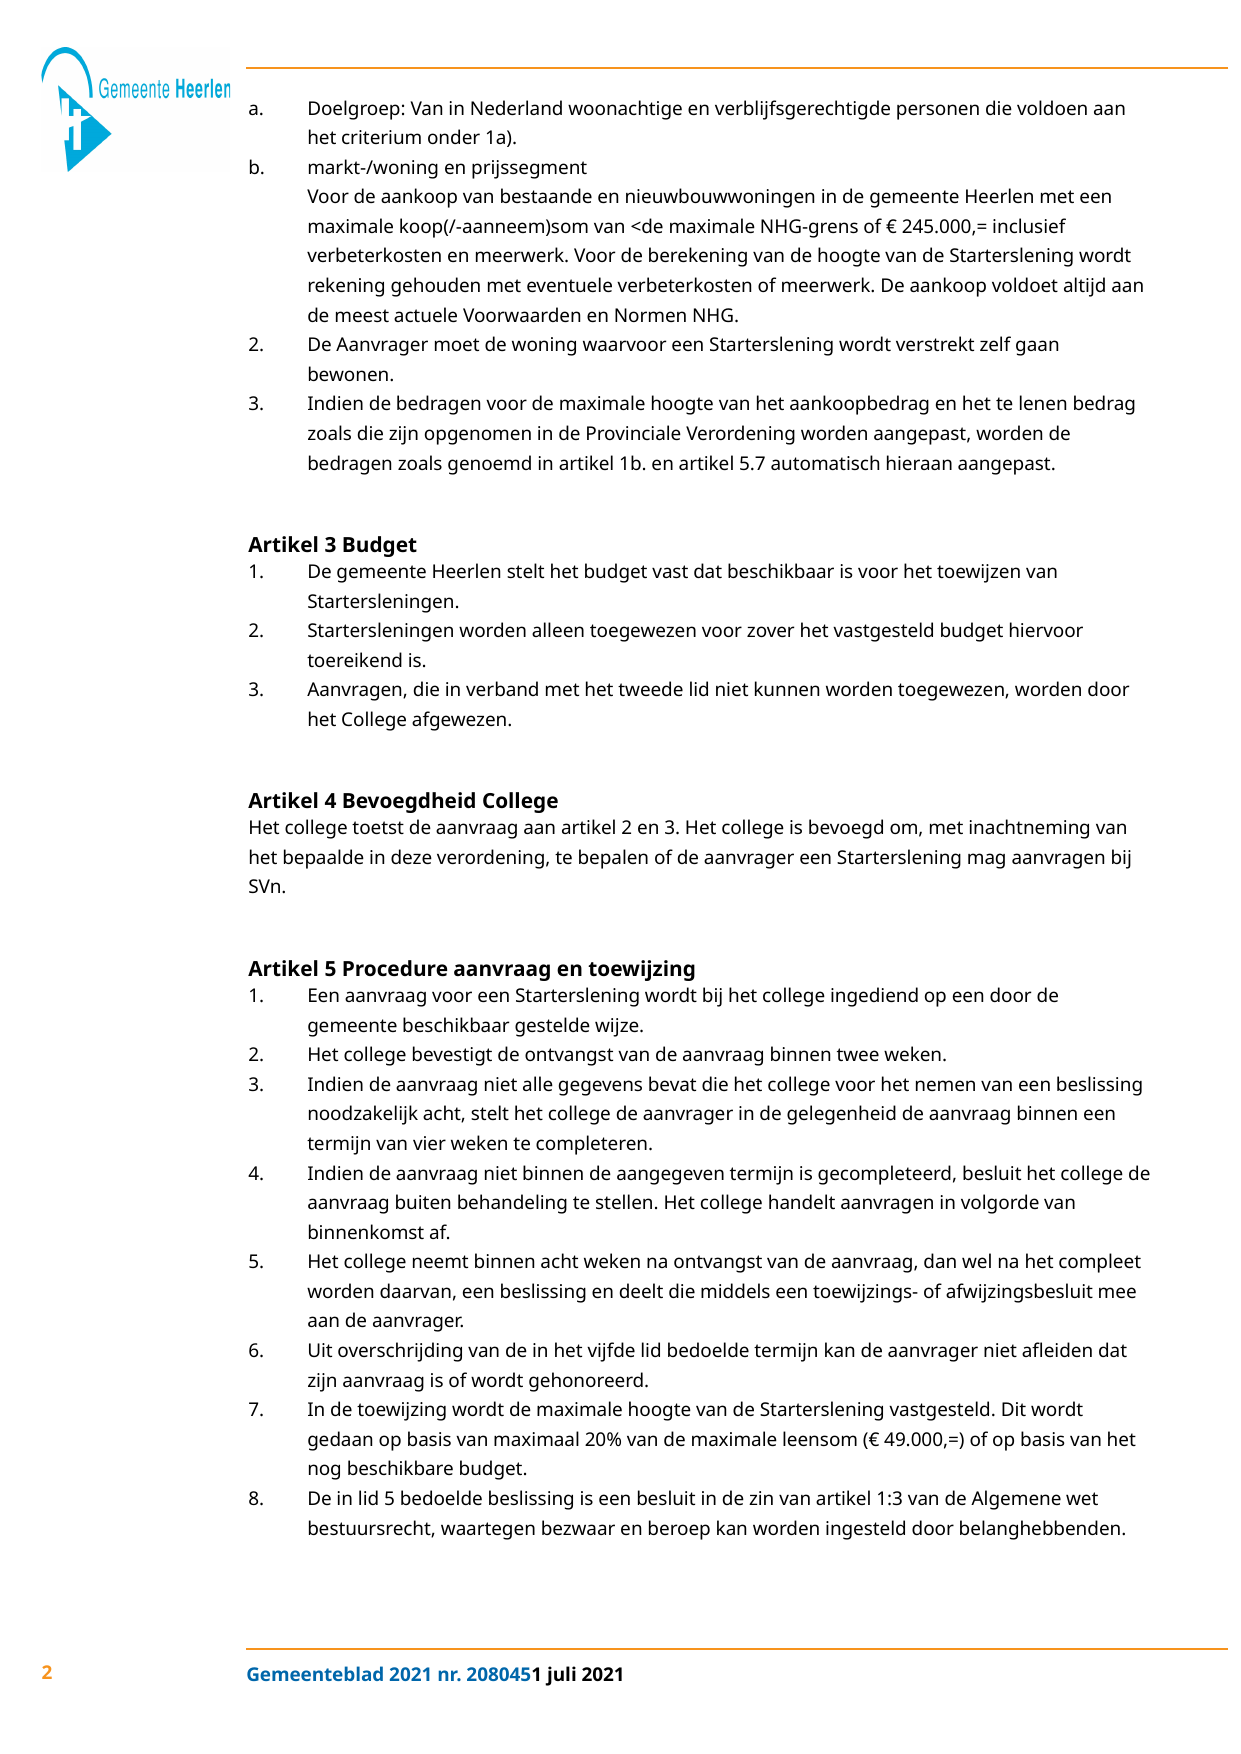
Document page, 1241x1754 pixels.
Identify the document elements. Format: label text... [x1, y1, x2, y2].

list markt-/woning en prijssegment [248, 154, 1152, 180]
list De in lid 5 bedoelde beslissing is een besluit in de zin van artikel 1:3 van de Algemene wet bestuursrecht, waartegen bezwaar en beroep kan worden ingesteld door belanghebbenden. [248, 1485, 1152, 1540]
list Indien de aanvraag niet binnen de aangegeven termijn is gecompleteerd, besluit het college de aanvraag buiten behandeling te stellen. Het college handelt aanvragen in volgorde van binnenkomst af. [248, 1160, 1152, 1244]
picture [41, 47, 231, 172]
list De gemeente Heerlen stelt het budget vast dat beschikbaar is voor het toewijzen van Startersleningen. [248, 558, 1152, 613]
list Voor de aankoop van bestaande en nieuwbouwwoningen in de gemeente Heerlen met een maximale koop(/-aanneem)som van <de maximale NHG-grens of € 245.000,= inclusief verbeterkosten en meerwerk. Voor de berekening van de hoogte van de Starterslening wordt rekening gehouden met eventuele verbeterkosten of meerwerk. De aankoop voldoet altijd aan de meest actuele Voorwaarden en Normen NHG. [248, 183, 1152, 328]
list Startersleningen worden alleen toegewezen voor zover het vastgesteld budget hiervoor toereikend is. [248, 617, 1152, 673]
list Het college neemt binnen acht weken na ontvangst van de aanvraag, dan wel na het compleet worden daarvan, een beslissing en deelt die middels een toewijzings- of afwijzingsbesluit mee aan de aanvrager. [248, 1248, 1152, 1333]
list Uit overschrijding van de in het vijfde lid bedoelde termijn kan de aanvrager niet afleiden dat zijn aanvraag is of wordt gehonoreerd. [248, 1337, 1152, 1392]
list Doelgroep: Van in Nederland woonachtige en verblijfsgerechtigde personen die voldoen aan het criterium onder 1a). [248, 95, 1152, 150]
list Aanvragen, die in verband met het tweede lid niet kunnen worden toegewezen, worden door het College afgewezen. [248, 677, 1152, 732]
list In de toewijzing wordt de maximale hoogte van de Starterslening vastgesteld. Dit wordt gedaan op basis van maximaal 20% van de maximale leensom (€ 49.000,=) of op basis van het nog beschikbare budget. [248, 1396, 1152, 1481]
list De Aanvrager moet de woning waarvoor een Starterslening wordt verstrekt zelf gaan bewonen. [248, 331, 1152, 387]
list Een aanvraag voor een Starterslening wordt bij het college ingediend op een door de gemeente beschikbaar gestelde wijze. [248, 982, 1152, 1037]
list Het college bevestigt de ontvangst van de aanvraag binnen twee weken. [248, 1041, 1152, 1067]
text Artikel 5 Procedure aanvraag en toewijzing [248, 954, 1152, 982]
text Artikel 3 Budget [248, 530, 1152, 558]
picture [41, 47, 59, 70]
text Het college toetst de aanvraag aan artikel 2 en 3. Het college is bevoegd om, met inachtneming van het bepaalde in deze verordening, te bepalen of de aanvrager een Starterslening mag aanvragen bij SVn. [248, 814, 1152, 899]
list Indien de bedragen voor de maximale hoogte van het aankoopbedrag en het te lenen bedrag zoals die zijn opgenomen in de Provinciale Verordening worden aangepast, worden de bedragen zoals genoemd in artikel 1b. en artikel 5.7 automatisch hieraan aangepast. [248, 391, 1152, 476]
text Artikel 4 Bevoegdheid College [248, 786, 1152, 814]
list Indien de aanvraag niet alle gegevens bevat die het college voor het nemen van een beslissing noodzakelijk acht, stelt het college de aanvrager in de gelegenheid de aanvraag binnen een termijn van vier weken te completeren. [248, 1071, 1152, 1156]
